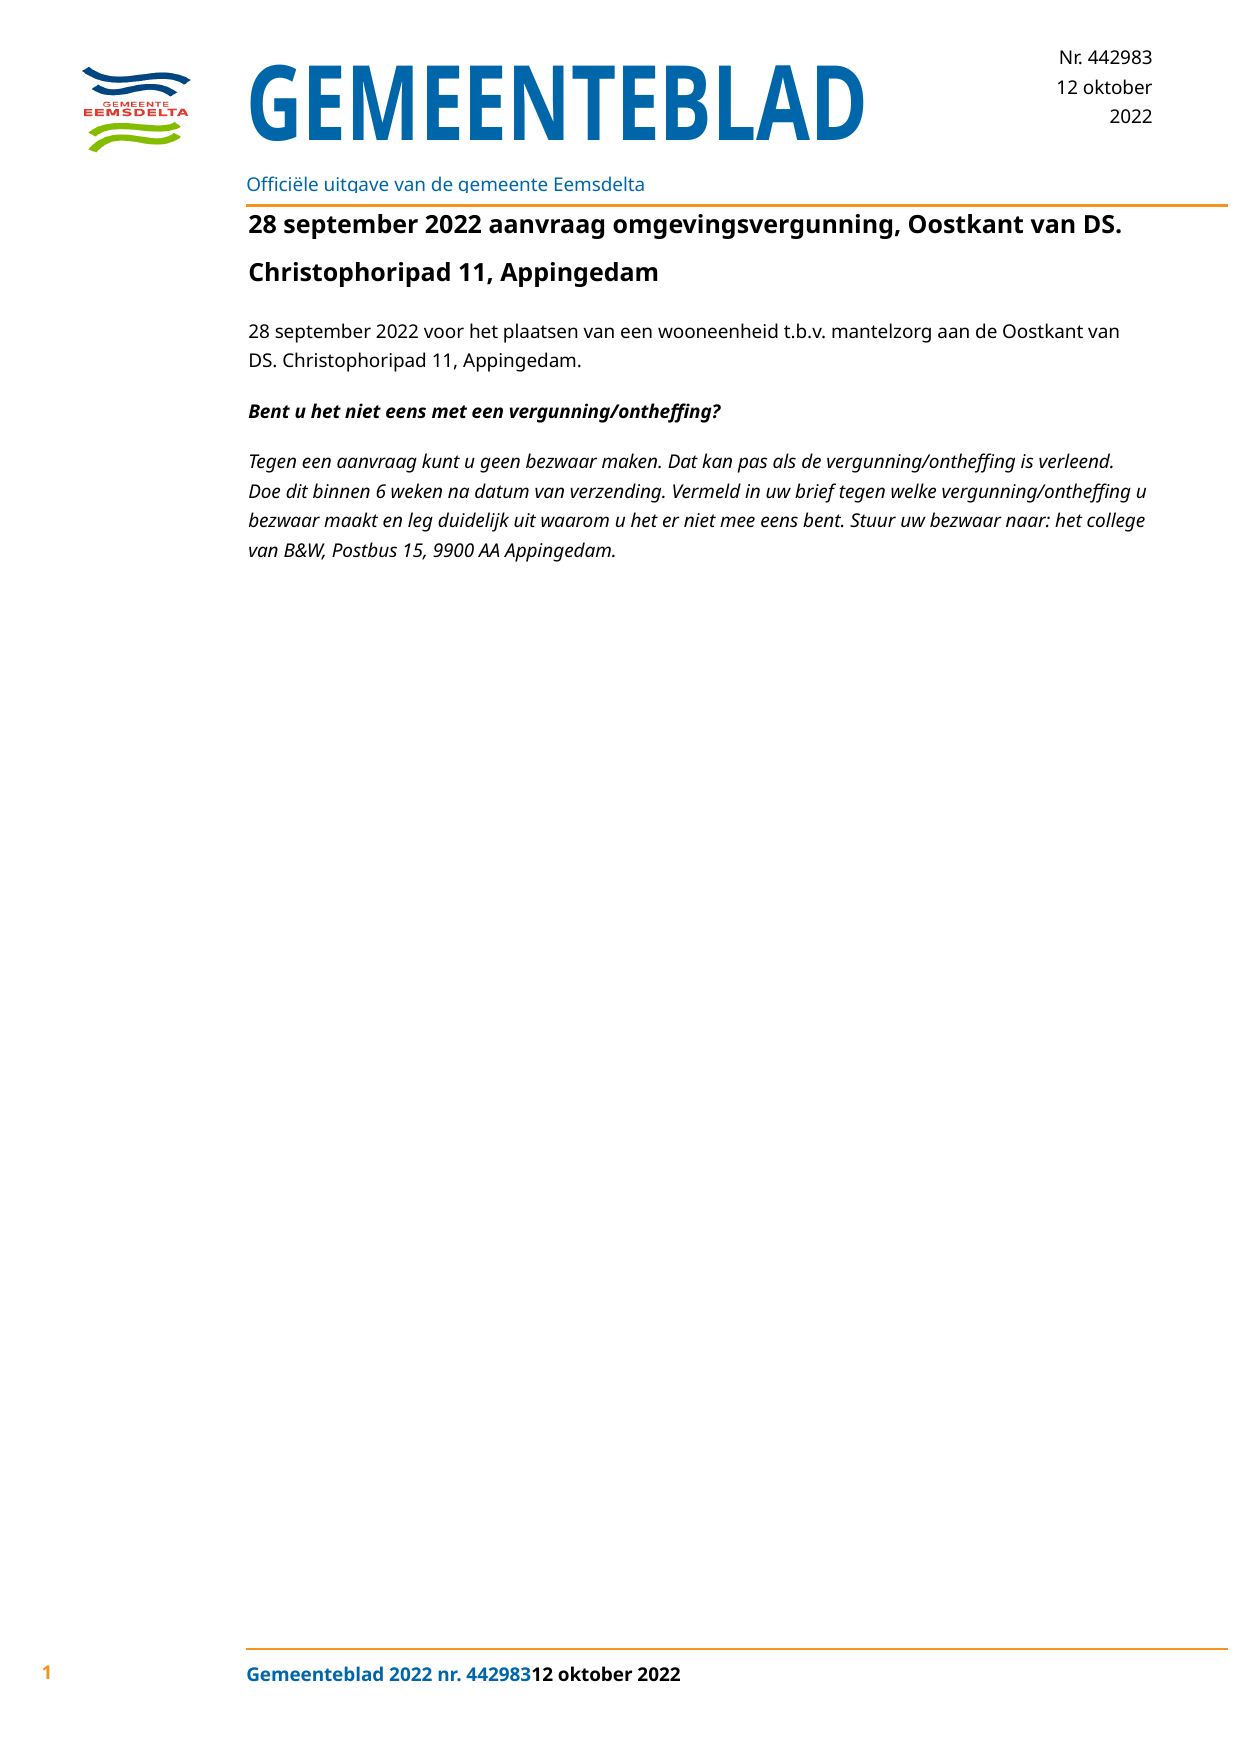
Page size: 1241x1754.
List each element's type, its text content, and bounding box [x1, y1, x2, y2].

text Tegen een aanvraag kunt u geen bezwaar maken. Dat kan pas als de vergunning/ontheffing is verleend. Doe dit binnen 6 weken na datum van verzending. Vermeld in uw brief tegen welke vergunning/ontheffing u bezwaar maakt en leg duidelijk uit waarom u het er niet mee eens bent. Stuur uw bezwaar naar: het college van B&W, Postbus 15, 9900 AA Appingedam. [248, 448, 1152, 563]
text 28 september 2022 voor het plaatsen van een wooneenheid t.b.v. mantelzorg aan de Oostkant van DS. Christophoripad 11, Appingedam. [248, 318, 1152, 373]
picture [41, 47, 231, 172]
text 28 september 2022 aanvraag omgevingsvergunning, Oostkant van DS. Christophoripad 11, Appingedam [248, 207, 1152, 288]
text Bent u het niet eens met een vergunning/ontheffing? [248, 398, 1152, 424]
